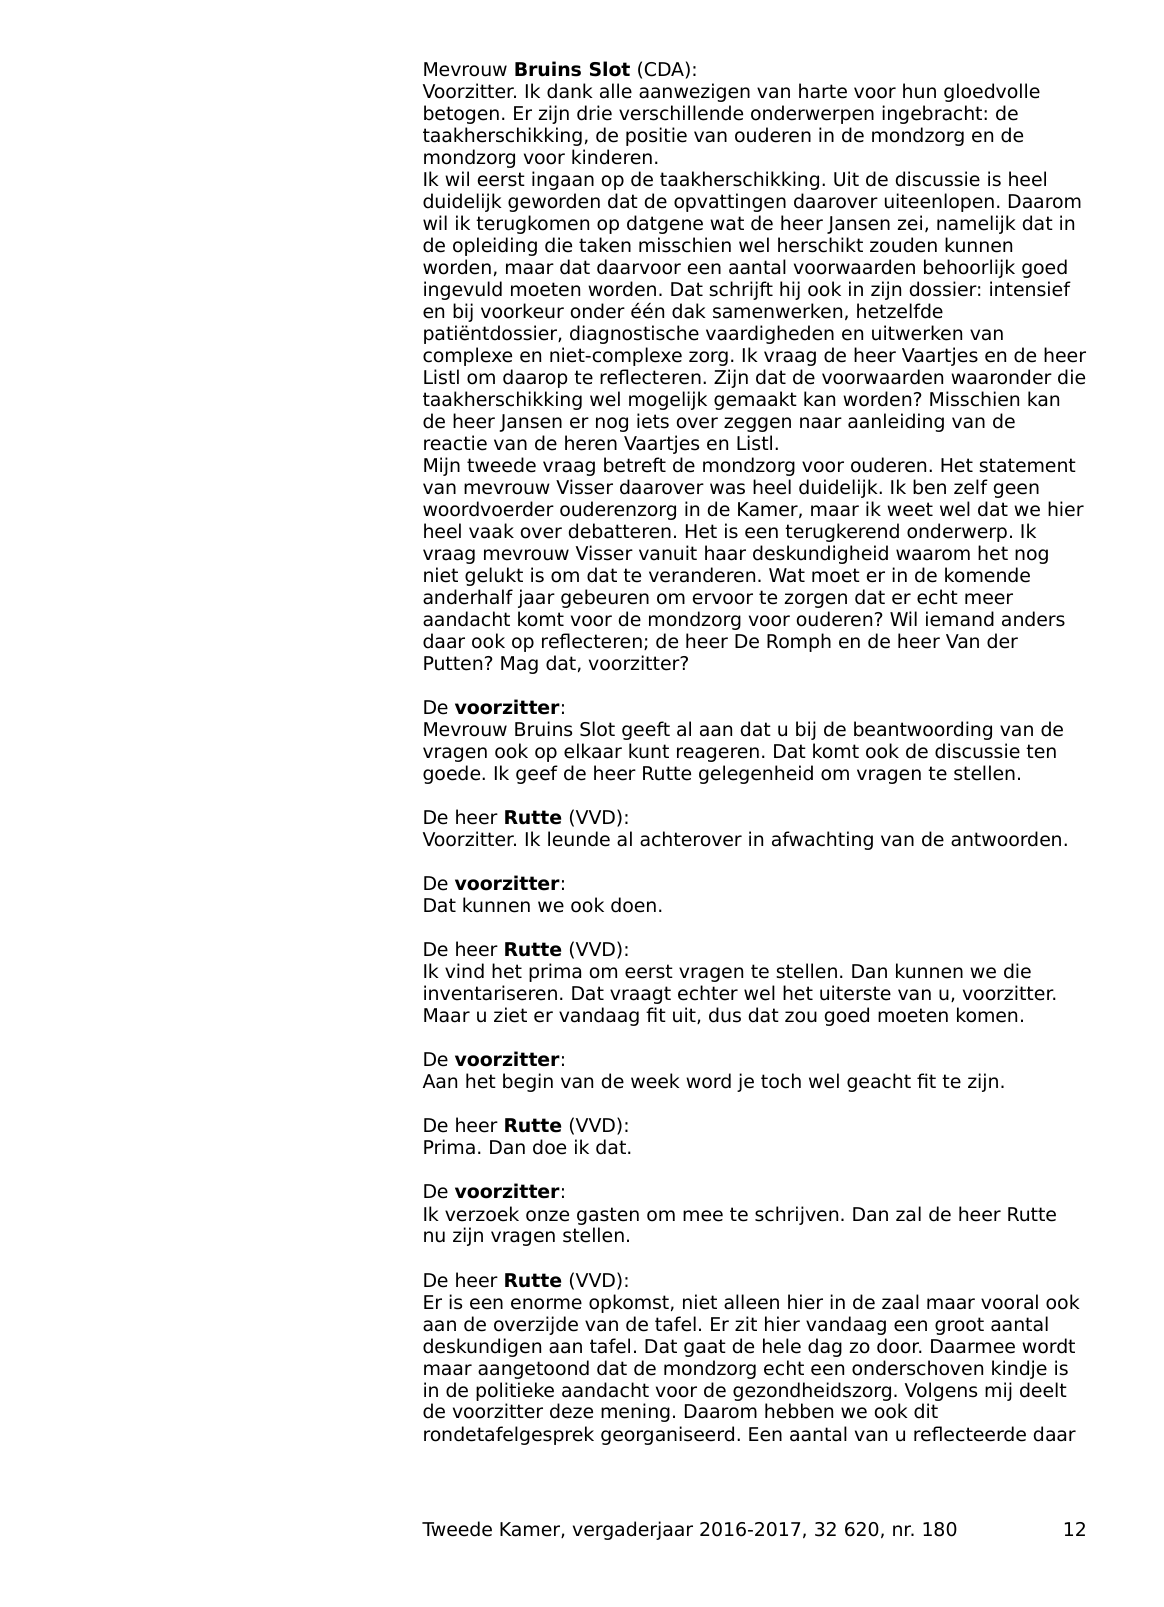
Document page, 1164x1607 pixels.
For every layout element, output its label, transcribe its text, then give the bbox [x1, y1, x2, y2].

text Aan het begin van de week word je toch wel geacht fit te zijn. [422, 1071, 1087, 1093]
text De heer Rutte (VVD): [422, 807, 1087, 829]
text De heer Rutte (VVD): [422, 939, 1087, 961]
text De heer Rutte (VVD): [422, 1269, 1087, 1292]
text Voorzitter. Ik leunde al achterover in afwachting van de antwoorden. [422, 829, 1087, 851]
text Mijn tweede vraag betreft de mondzorg voor ouderen. Het statement van mevrouw Visser daarover was heel duidelijk. Ik ben zelf geen woordvoerder ouderenzorg in de Kamer, maar ik weet wel dat we hier heel vaak over debatteren. Het is een terugkerend onderwerp. Ik vraag mevrouw Visser vanuit haar deskundigheid waarom het nog niet gelukt is om dat te veranderen. Wat moet er in de komende anderhalf jaar gebeuren om ervoor te zorgen dat er echt meer aandacht komt voor de mondzorg voor ouderen? Wil iemand anders daar ook op reflecteren; de heer De Romph en de heer Van der Putten? Mag dat, voorzitter? [422, 455, 1087, 674]
text Ik verzoek onze gasten om mee te schrijven. Dan zal de heer Rutte nu zijn vragen stellen. [422, 1203, 1087, 1247]
text De voorzitter: [422, 1181, 1087, 1203]
text De heer Rutte (VVD): [422, 1115, 1087, 1137]
text Voorzitter. Ik dank alle aanwezigen van harte voor hun gloedvolle betogen. Er zijn drie verschillende onderwerpen ingebracht: de taakherschikking, de positie van ouderen in de mondzorg en de mondzorg voor kinderen. [422, 81, 1087, 169]
text De voorzitter: [422, 873, 1087, 895]
text Ik wil eerst ingaan op de taakherschikking. Uit de discussie is heel duidelijk geworden dat de opvattingen daarover uiteenlopen. Daarom wil ik terugkomen op datgene wat de heer Jansen zei, namelijk dat in de opleiding die taken misschien wel herschikt zouden kunnen worden, maar dat daarvoor een aantal voorwaarden behoorlijk goed ingevuld moeten worden. Dat schrijft hij ook in zijn dossier: intensief en bij voorkeur onder één dak samenwerken, hetzelfde patiëntdossier, diagnostische vaardigheden en uitwerken van complexe en niet-complexe zorg. Ik vraag de heer Vaartjes en de heer Listl om daarop te reflecteren. Zijn dat de voorwaarden waaronder die taakherschikking wel mogelijk gemaakt kan worden? Misschien kan de heer Jansen er nog iets over zeggen naar aanleiding van de reactie van de heren Vaartjes en Listl. [422, 169, 1087, 455]
text De voorzitter: [422, 697, 1087, 719]
text De voorzitter: [422, 1049, 1087, 1071]
text Mevrouw Bruins Slot geeft al aan dat u bij de beantwoording van de vragen ook op elkaar kunt reageren. Dat komt ook de discussie ten goede. Ik geef de heer Rutte gelegenheid om vragen te stellen. [422, 719, 1087, 784]
text Ik vind het prima om eerst vragen te stellen. Dan kunnen we die inventariseren. Dat vraagt echter wel het uiterste van u, voorzitter. Maar u ziet er vandaag fit uit, dus dat zou goed moeten komen. [422, 961, 1087, 1027]
text Dat kunnen we ook doen. [422, 895, 1087, 917]
text Prima. Dan doe ik dat. [422, 1137, 1087, 1159]
text Er is een enorme opkomst, niet alleen hier in de zaal maar vooral ook aan de overzijde van de tafel. Er zit hier vandaag een groot aantal deskundigen aan tafel. Dat gaat de hele dag zo door. Daarmee wordt maar aangetoond dat de mondzorg echt een onderschoven kindje is in de politieke aandacht voor de gezondheidszorg. Volgens mij deelt de voorzitter deze mening. Daarom hebben we ook dit rondetafelgesprek georganiseerd. Een aantal van u reflecteerde daar [422, 1292, 1087, 1445]
text Mevrouw Bruins Slot (CDA): [422, 59, 1087, 81]
